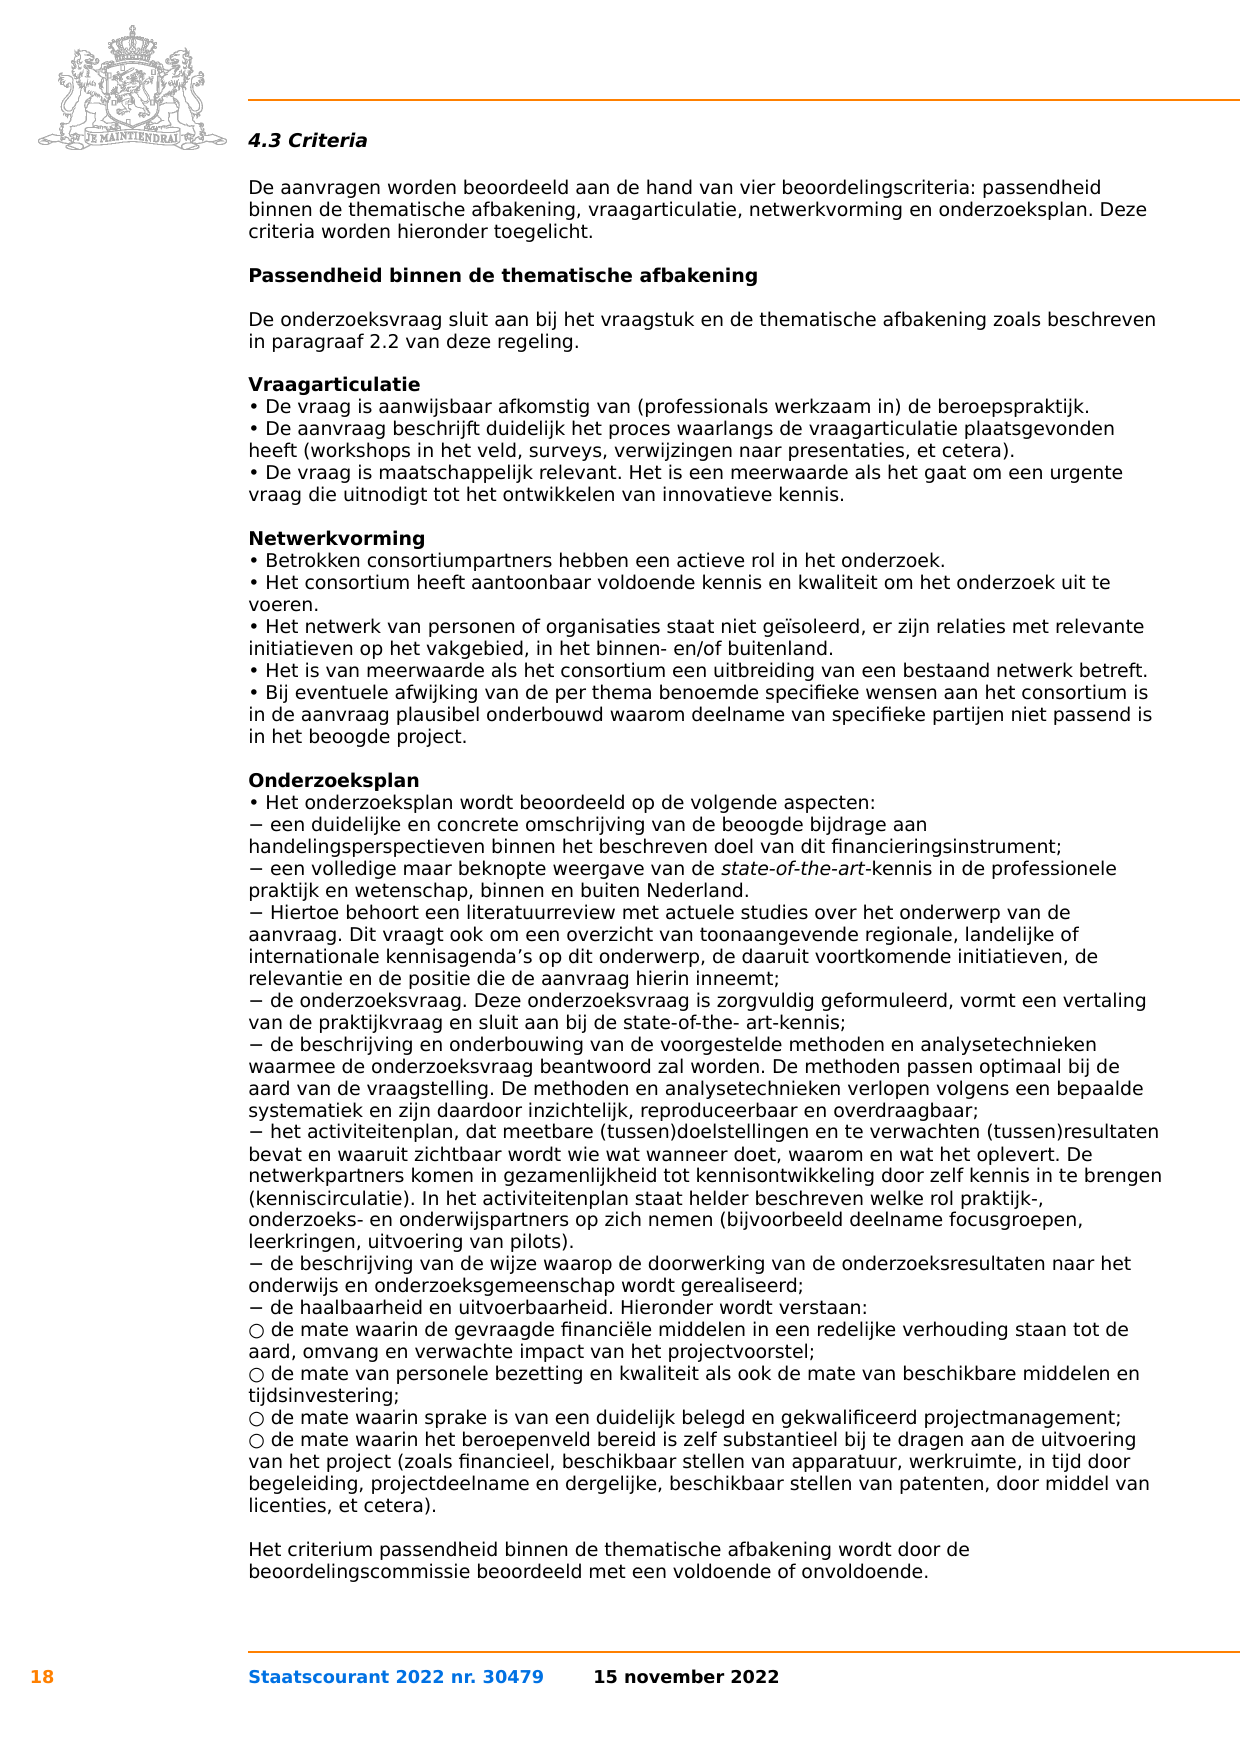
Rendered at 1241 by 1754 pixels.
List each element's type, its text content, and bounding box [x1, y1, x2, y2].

text De aanvragen worden beoordeeld aan de hand van vier beoordelingscriteria: passendheid binnen de thematische afbakening, vraagarticulatie, netwerkvorming en onderzoeksplan. Deze criteria worden hieronder toegelicht. [248, 177, 1163, 243]
text • Het onderzoeksplan wordt beoordeeld op de volgende aspecten: [248, 792, 1163, 814]
text • De aanvraag beschrijft duidelijk het proces waarlangs de vraagarticulatie plaatsgevonden heeft (workshops in het veld, surveys, verwijzingen naar presentaties, et cetera). [248, 418, 1163, 462]
text − de onderzoeksvraag. Deze onderzoeksvraag is zorgvuldig geformuleerd, vormt een vertaling van de praktijkvraag en sluit aan bij de state-of-the- art-kennis; [248, 989, 1163, 1033]
text ○ de mate van personele bezetting en kwaliteit als ook de mate van beschikbare middelen en tijdsinvestering; [248, 1363, 1163, 1407]
text • De vraag is aanwijsbaar afkomstig van (professionals werkzaam in) de beroepspraktijk. [248, 396, 1163, 418]
text De onderzoeksvraag sluit aan bij het vraagstuk en de thematische afbakening zoals beschreven in paragraaf 2.2 van deze regeling. [248, 308, 1163, 352]
subtitle Vraagarticulatie [248, 374, 1163, 396]
subtitle 4.3 Criteria [248, 130, 1163, 152]
subtitle Onderzoeksplan [248, 770, 1163, 792]
text ○ de mate waarin de gevraagde financiële middelen in een redelijke verhouding staan tot de aard, omvang en verwachte impact van het projectvoorstel; [248, 1319, 1163, 1363]
text ○ de mate waarin het beroepenveld bereid is zelf substantieel bij te dragen aan de uitvoering van het project (zoals financieel, beschikbaar stellen van apparatuur, werkruimte, in tijd door begeleiding, projectdeelname en dergelijke, beschikbaar stellen van patenten, door middel van licenties, et cetera). [248, 1429, 1163, 1517]
text − de haalbaarheid en uitvoerbaarheid. Hieronder wordt verstaan: [248, 1297, 1163, 1319]
text − een duidelijke en concrete omschrijving van de beoogde bijdrage aan handelingsperspectieven binnen het beschreven doel van dit financieringsinstrument; [248, 814, 1163, 858]
text • Het is van meerwaarde als het consortium een uitbreiding van een bestaand netwerk betreft. [248, 660, 1163, 682]
picture [38, 25, 227, 150]
text • Bij eventuele afwijking van de per thema benoemde specifieke wensen aan het consortium is in de aanvraag plausibel onderbouwd waarom deelname van specifieke partijen niet passend is in het beoogde project. [248, 682, 1163, 748]
subtitle Netwerkvorming [248, 528, 1163, 550]
text − Hiertoe behoort een literatuurreview met actuele studies over het onderwerp van de aanvraag. Dit vraagt ook om een overzicht van toonaangevende regionale, landelijke of internationale kennisagenda’s op dit onderwerp, de daaruit voortkomende initiatieven, de relevantie en de positie die de aanvraag hierin inneemt; [248, 902, 1163, 989]
text − de beschrijving en onderbouwing van de voorgestelde methoden en analysetechnieken waarmee de onderzoeksvraag beantwoord zal worden. De methoden passen optimaal bij de aard van de vraagstelling. De methoden en analysetechnieken verlopen volgens een bepaalde systematiek en zijn daardoor inzichtelijk, reproduceerbaar en overdraagbaar; [248, 1033, 1163, 1121]
subtitle Passendheid binnen de thematische afbakening [248, 265, 1163, 287]
text ○ de mate waarin sprake is van een duidelijk belegd en gekwalificeerd projectmanagement; [248, 1407, 1163, 1429]
text Het criterium passendheid binnen de thematische afbakening wordt door de beoordelingscommissie beoordeeld met een voldoende of onvoldoende. [248, 1539, 1163, 1583]
text − een volledige maar beknopte weergave van de state-of-the-art-kennis in de professionele praktijk en wetenschap, binnen en buiten Nederland. [248, 858, 1163, 902]
text • De vraag is maatschappelijk relevant. Het is een meerwaarde als het gaat om een urgente vraag die uitnodigt tot het ontwikkelen van innovatieve kennis. [248, 462, 1163, 506]
text • Het netwerk van personen of organisaties staat niet geïsoleerd, er zijn relaties met relevante initiatieven op het vakgebied, in het binnen- en/of buitenland. [248, 616, 1163, 660]
text • Betrokken consortiumpartners hebben een actieve rol in het onderzoek. [248, 550, 1163, 572]
text − de beschrijving van de wijze waarop de doorwerking van de onderzoeksresultaten naar het onderwijs en onderzoeksgemeenschap wordt gerealiseerd; [248, 1253, 1163, 1297]
text − het activiteitenplan, dat meetbare (tussen)doelstellingen en te verwachten (tussen)resultaten bevat en waaruit zichtbaar wordt wie wat wanneer doet, waarom en wat het oplevert. De netwerkpartners komen in gezamenlijkheid tot kennisontwikkeling door zelf kennis in te brengen (kenniscirculatie). In het activiteitenplan staat helder beschreven welke rol praktijk-, onderzoeks- en onderwijspartners op zich nemen (bijvoorbeeld deelname focusgroepen, leerkringen, uitvoering van pilots). [248, 1121, 1163, 1253]
text • Het consortium heeft aantoonbaar voldoende kennis en kwaliteit om het onderzoek uit te voeren. [248, 572, 1163, 616]
